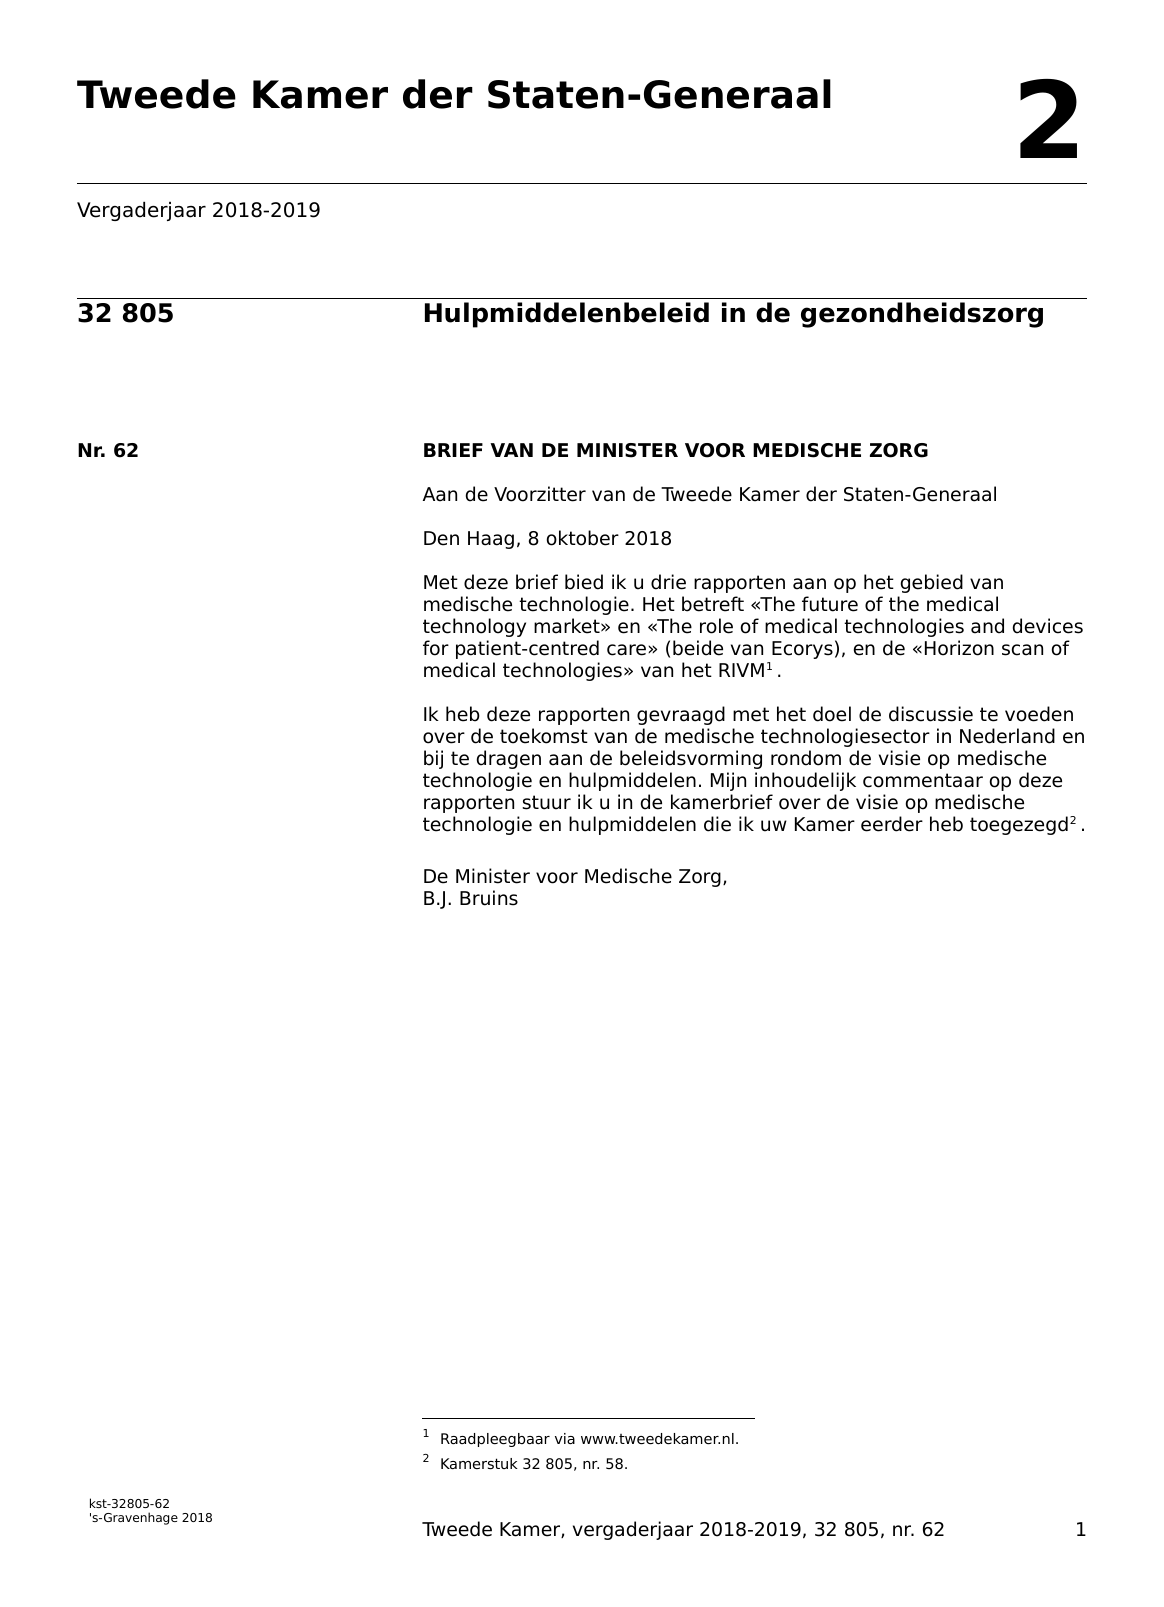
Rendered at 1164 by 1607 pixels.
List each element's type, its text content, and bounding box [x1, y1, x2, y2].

text 's-Gravenhage 2018 [88, 1511, 323, 1525]
subtitle Nr. 62 BRIEF VAN DE MINISTER VOOR MEDISCHE ZORG [77, 440, 1087, 462]
text kst-32805-62 [88, 1497, 323, 1511]
text De Minister voor Medische Zorg, B.J. Bruins [422, 866, 1087, 910]
text Kamerstuk 32 805, nr. 58. [422, 1452, 1087, 1474]
text Ik heb deze rapporten gevraagd met het doel de discussie te voeden over de toekomst van de medische technologiesector in Nederland en bij te dragen aan de beleidsvorming rondom de visie op medische technologie en hulpmiddelen. Mijn inhoudelijk commentaar op deze rapporten stuur ik u in de kamerbrief over de visie op medische technologie en hulpmiddelen die ik uw Kamer eerder heb toegezegd. [422, 704, 1087, 836]
text Met deze brief bied ik u drie rapporten aan op het gebied van medische technologie. Het betreft «The future of the medical technology market» en «The role of medical technologies and devices for patient-centred care» (beide van Ecorys), en de «Horizon scan of medical technologies» van het RIVM. [422, 572, 1087, 682]
subtitle 32 805 Hulpmiddelenbeleid in de gezondheidszorg [77, 299, 1087, 329]
text Den Haag, 8 oktober 2018 [422, 528, 1087, 550]
text Aan de Voorzitter van de Tweede Kamer der Staten-Generaal [422, 484, 1087, 506]
table_cell Vergaderjaar 2018-2019 [77, 184, 1087, 298]
text Raadpleegbaar via www.tweedekamer.nl. [422, 1427, 1087, 1449]
table_header 2 [886, 59, 1087, 183]
table_header Tweede Kamer der Staten-Generaal [77, 59, 886, 183]
